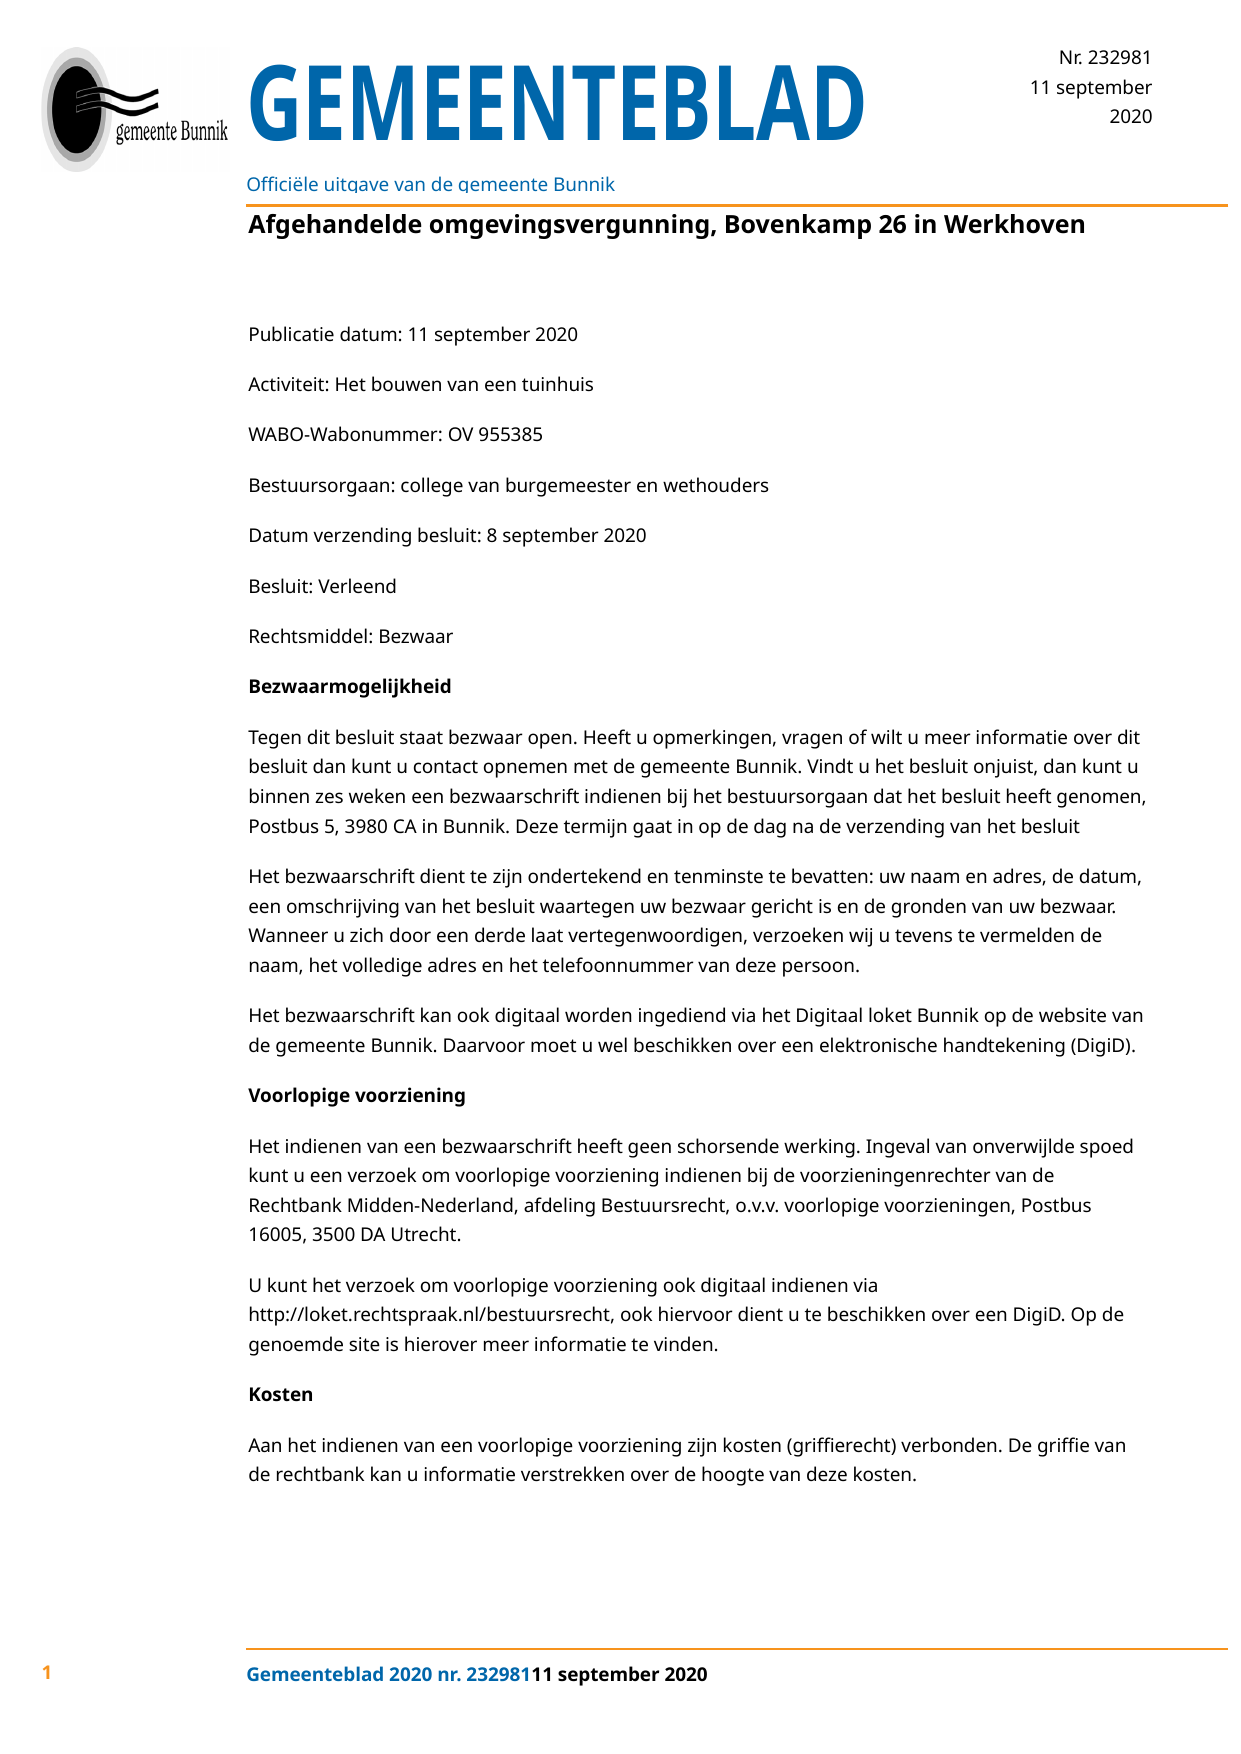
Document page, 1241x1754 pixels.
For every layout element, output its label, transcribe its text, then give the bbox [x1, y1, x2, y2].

text Kosten [248, 1382, 1152, 1407]
text Aan het indienen van een voorlopige voorziening zijn kosten (griffierecht) verbonden. De griffie van de rechtbank kan u informatie verstrekken over de hoogte van deze kosten. [248, 1432, 1152, 1487]
text Activiteit: Het bouwen van een tuinhuis [248, 371, 1152, 397]
text Voorlopige voorziening [248, 1082, 1152, 1108]
text Publicatie datum: 11 september 2020 [248, 321, 1152, 346]
text Bestuursorgaan: college van burgemeester en wethouders [248, 472, 1152, 498]
text Het indienen van een bezwaarschrift heeft geen schorsende werking. Ingeval van onverwijlde spoed kunt u een verzoek om voorlopige voorziening indienen bij de voorzieningenrechter van de Rechtbank Midden-Nederland, afdeling Bestuursrecht, o.v.v. voorlopige voorzieningen, Postbus 16005, 3500 DA Utrecht. [248, 1133, 1152, 1247]
text Rechtsmiddel: Bezwaar [248, 623, 1152, 649]
text Het bezwaarschrift kan ook digitaal worden ingediend via het Digitaal loket Bunnik op de website van de gemeente Bunnik. Daarvoor moet u wel beschikken over een elektronische handtekening (DigiD). [248, 1002, 1152, 1058]
text Het bezwaarschrift dient te zijn ondertekend en tenminste te bevatten: uw naam en adres, de datum, een omschrijving van het besluit waartegen uw bezwaar gericht is en de gronden van uw bezwaar. Wanneer u zich door een derde laat vertegenwoordigen, verzoeken wij u tevens te vermelden de naam, het volledige adres en het telefoonnummer van deze persoon. [248, 863, 1152, 978]
text U kunt het verzoek om voorlopige voorziening ook digitaal indienen via http://loket.rechtspraak.nl/bestuursrecht, ook hiervoor dient u te beschikken over een DigiD. Op de genoemde site is hierover meer informatie te vinden. [248, 1272, 1152, 1357]
text WABO-Wabonummer: OV 955385 [248, 422, 1152, 447]
text Bezwaarmogelijkheid [248, 674, 1152, 699]
picture [41, 47, 231, 172]
text Tegen dit besluit staat bezwaar open. Heeft u opmerkingen, vragen of wilt u meer informatie over dit besluit dan kunt u contact opnemen met de gemeente Bunnik. Vindt u het besluit onjuist, dan kunt u binnen zes weken een bezwaarschrift indienen bij het bestuursorgaan dat het besluit heeft genomen, Postbus 5, 3980 CA in Bunnik. Deze termijn gaat in op de dag na de verzending van het besluit [248, 724, 1152, 838]
text Datum verzending besluit: 8 september 2020 [248, 522, 1152, 548]
text Besluit: Verleend [248, 573, 1152, 598]
text Afgehandelde omgevingsvergunning, Bovenkamp 26 in Werkhoven [248, 207, 1152, 241]
